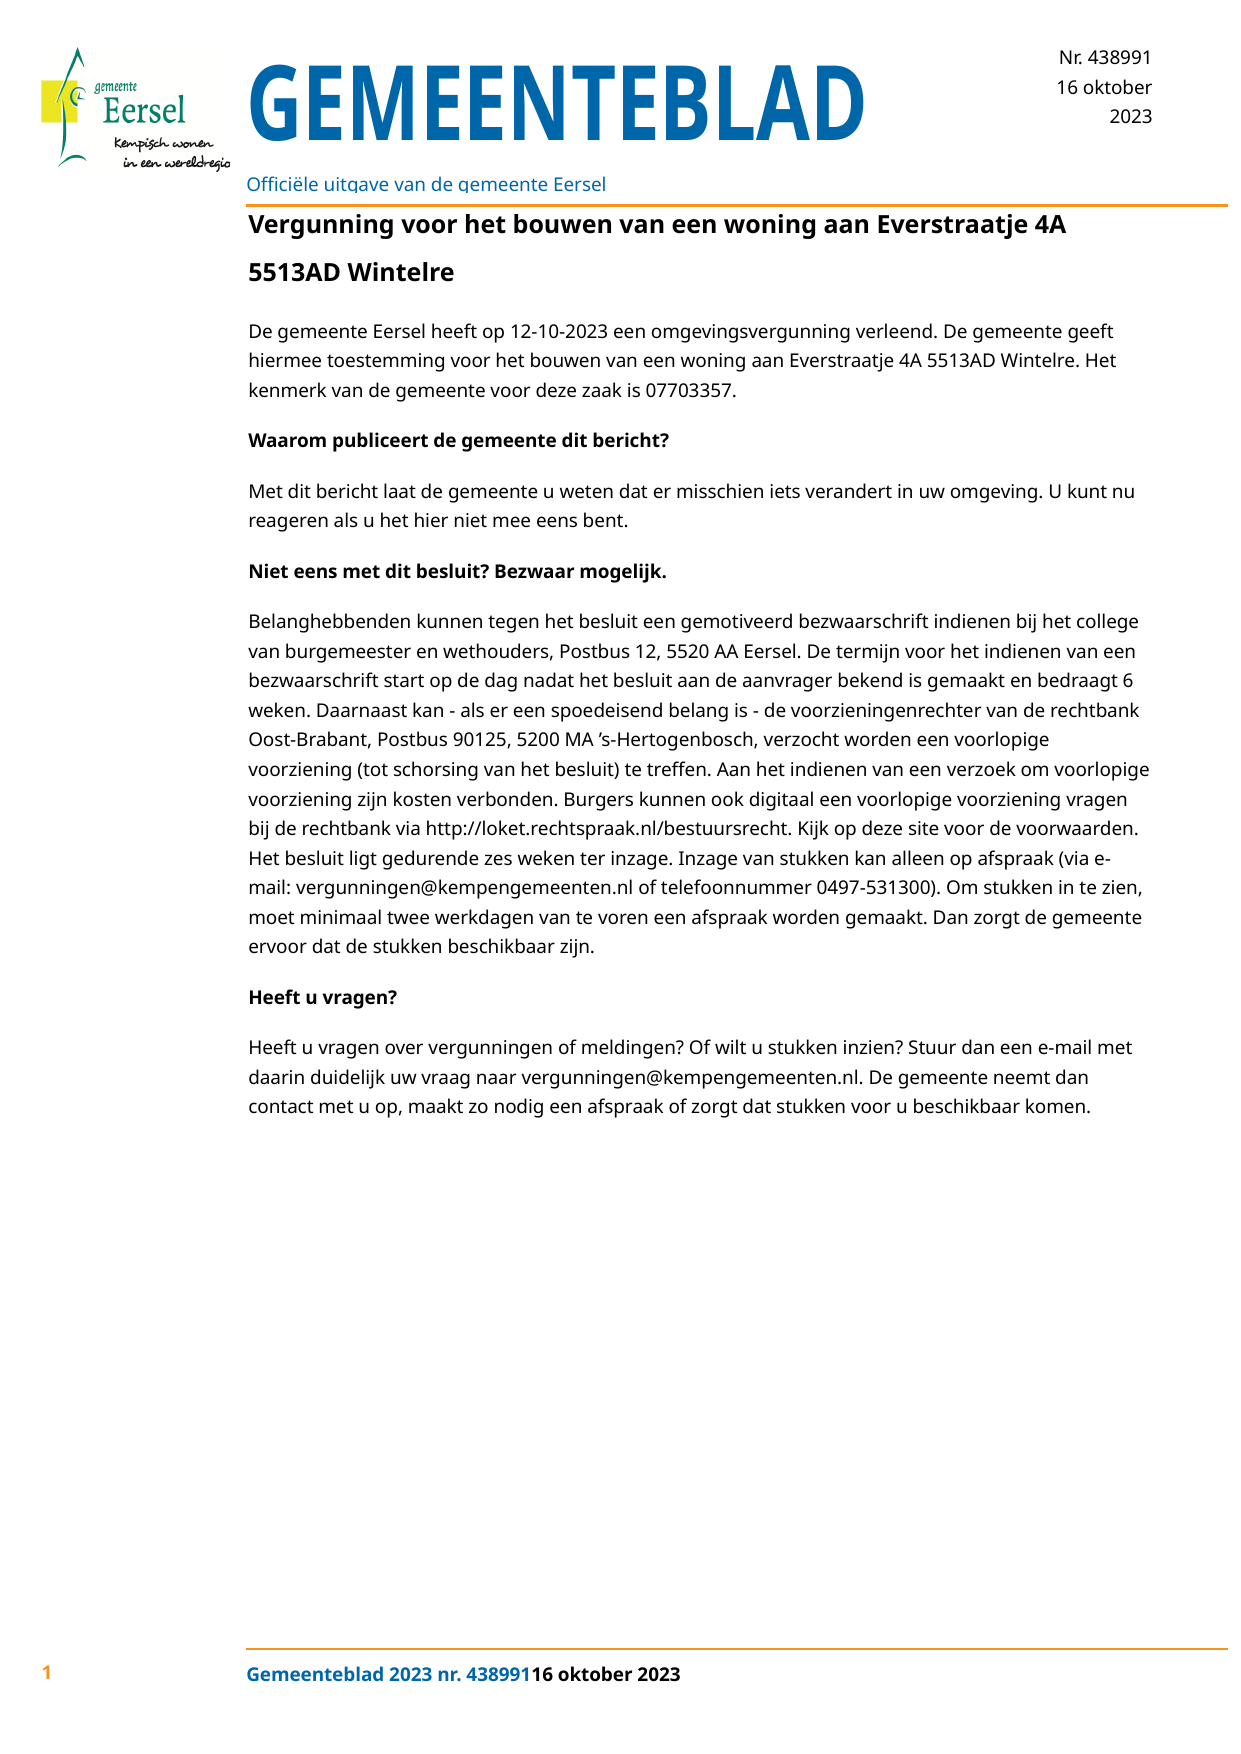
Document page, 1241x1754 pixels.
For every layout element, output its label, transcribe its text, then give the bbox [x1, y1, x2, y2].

text De gemeente Eersel heeft op 12-10-2023 een omgevingsvergunning verleend. De gemeente geeft hiermee toestemming voor het bouwen van een woning aan Everstraatje 4A 5513AD Wintelre. Het kenmerk van de gemeente voor deze zaak is 07703357. [248, 318, 1152, 403]
text Belanghebbenden kunnen tegen het besluit een gemotiveerd bezwaarschrift indienen bij het college van burgemeester en wethouders, Postbus 12, 5520 AA Eersel. De termijn voor het indienen van een bezwaarschrift start op de dag nadat het besluit aan de aanvrager bekend is gemaakt en bedraagt 6 weken. Daarnaast kan - als er een spoedeisend belang is - de voorzieningenrechter van de rechtbank Oost-Brabant, Postbus 90125, 5200 MA ’s-Hertogenbosch, verzocht worden een voorlopige voorziening (tot schorsing van het besluit) te treffen. Aan het indienen van een verzoek om voorlopige voorziening zijn kosten verbonden. Burgers kunnen ook digitaal een voorlopige voorziening vragen bij de rechtbank via http://loket.rechtspraak.nl/bestuursrecht. Kijk op deze site voor de voorwaarden. Het besluit ligt gedurende zes weken ter inzage. Inzage van stukken kan alleen op afspraak (via e-mail: vergunningen@kempengemeenten.nl of telefoonnummer 0497-531300). Om stukken in te zien, moet minimaal twee werkdagen van te voren een afspraak worden gemaakt. Dan zorgt de gemeente ervoor dat de stukken beschikbaar zijn. [248, 608, 1152, 959]
text Heeft u vragen? [248, 984, 1152, 1010]
text Niet eens met dit besluit? Bezwaar mogelijk. [248, 558, 1152, 584]
text Vergunning voor het bouwen van een woning aan Everstraatje 4A 5513AD Wintelre [248, 207, 1152, 288]
text Met dit bericht laat de gemeente u weten dat er misschien iets verandert in uw omgeving. U kunt nu reageren als u het hier niet mee eens bent. [248, 478, 1152, 533]
text Heeft u vragen over vergunningen of meldingen? Of wilt u stukken inzien? Stuur dan een e-mail met daarin duidelijk uw vraag naar vergunningen@kempengemeenten.nl. De gemeente neemt dan contact met u op, maakt zo nodig een afspraak of zorgt dat stukken voor u beschikbaar komen. [248, 1034, 1152, 1119]
text Waarom publiceert de gemeente dit bericht? [248, 427, 1152, 453]
picture [41, 47, 231, 172]
